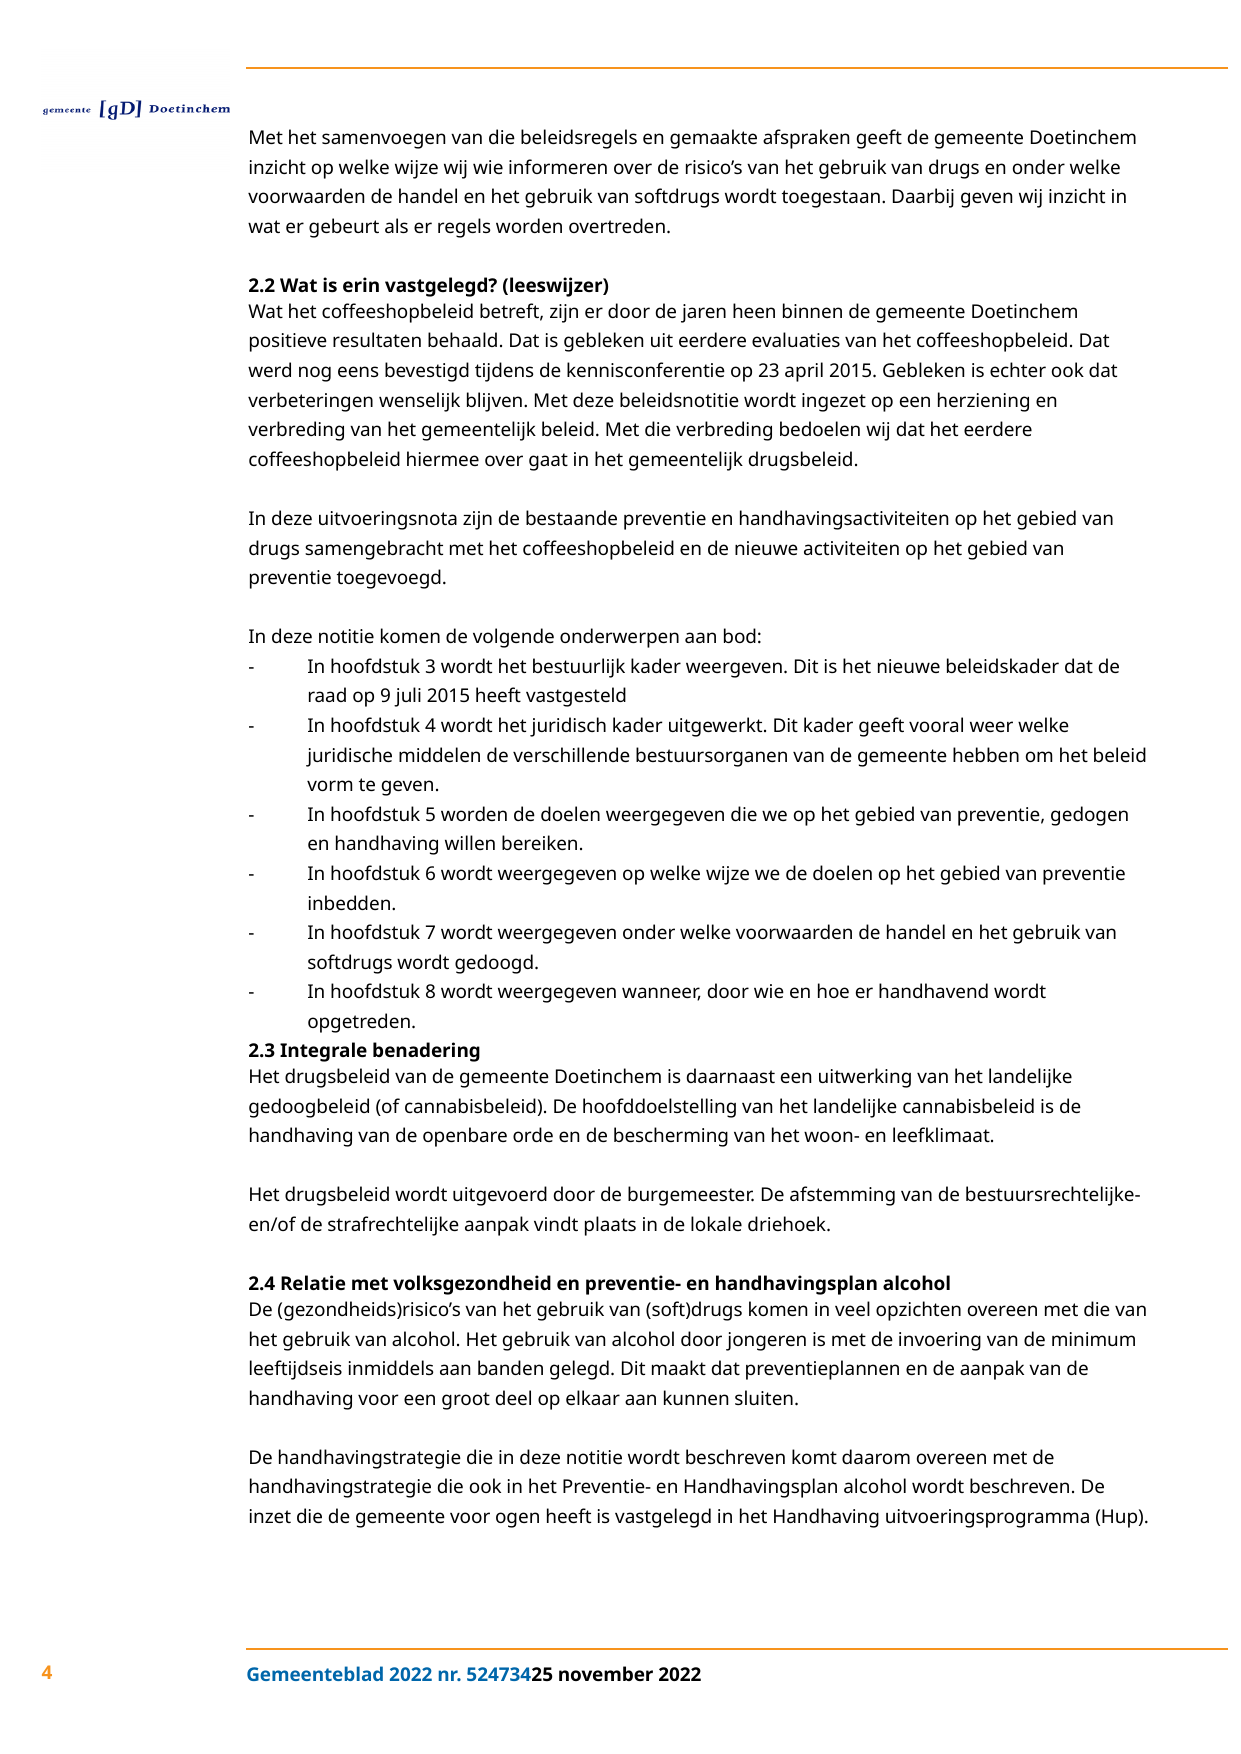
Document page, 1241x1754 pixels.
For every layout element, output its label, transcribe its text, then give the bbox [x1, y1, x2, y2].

text 2.2 Wat is erin vastgelegd? (leeswijzer) [248, 272, 1152, 298]
list In hoofdstuk 7 wordt weergegeven onder welke voorwaarden de handel en het gebruik van softdrugs wordt gedoogd. [248, 919, 1152, 974]
list In hoofdstuk 8 wordt weergegeven wanneer, door wie en hoe er handhavend wordt opgetreden. [248, 978, 1152, 1034]
text In deze notitie komen de volgende onderwerpen aan bod: [248, 623, 1152, 649]
text 2.4 Relatie met volksgezondheid en preventie- en handhavingsplan alcohol [248, 1270, 1152, 1296]
text Het drugsbeleid wordt uitgevoerd door de burgemeester. De afstemming van de bestuursrechtelijke- en/of de strafrechtelijke aanpak vindt plaats in de lokale driehoek. [248, 1182, 1152, 1237]
list In hoofdstuk 3 wordt het bestuurlijk kader weergeven. Dit is het nieuwe beleidskader dat de raad op 9 juli 2015 heeft vastgesteld [248, 653, 1152, 708]
text Het drugsbeleid van de gemeente Doetinchem is daarnaast een uitwerking van het landelijke gedoogbeleid (of cannabisbeleid). De hoofddoelstelling van het landelijke cannabisbeleid is de handhaving van de openbare orde en de bescherming van het woon- en leefklimaat. [248, 1063, 1152, 1148]
text De (gezondheids)risico’s van het gebruik van (soft)drugs komen in veel opzichten overeen met die van het gebruik van alcohol. Het gebruik van alcohol door jongeren is met de invoering van de minimum leeftijdseis inmiddels aan banden gelegd. Dit maakt dat preventieplannen en de aanpak van de handhaving voor een groot deel op elkaar aan kunnen sluiten. [248, 1296, 1152, 1411]
list In hoofdstuk 5 worden de doelen weergegeven die we op het gebied van preventie, gedogen en handhaving willen bereiken. [248, 801, 1152, 856]
picture [41, 47, 231, 172]
list In hoofdstuk 4 wordt het juridisch kader uitgewerkt. Dit kader geeft vooral weer welke juridische middelen de verschillende bestuursorganen van de gemeente hebben om het beleid vorm te geven. [248, 712, 1152, 797]
text 2.3 Integrale benadering [248, 1038, 1152, 1063]
list In hoofdstuk 6 wordt weergegeven op welke wijze we de doelen op het gebied van preventie inbedden. [248, 860, 1152, 915]
text Wat het coffeeshopbeleid betreft, zijn er door de jaren heen binnen de gemeente Doetinchem positieve resultaten behaald. Dat is gebleken uit eerdere evaluaties van het coffeeshopbeleid. Dat werd nog eens bevestigd tijdens de kennisconferentie op 23 april 2015. Gebleken is echter ook dat verbeteringen wenselijk blijven. Met deze beleidsnotitie wordt ingezet op een herziening en verbreding van het gemeentelijk beleid. Met die verbreding bedoelen wij dat het eerdere coffeeshopbeleid hiermee over gaat in het gemeentelijk drugsbeleid. [248, 298, 1152, 472]
text De handhavingstrategie die in deze notitie wordt beschreven komt daarom overeen met de handhavingstrategie die ook in het Preventie- en Handhavingsplan alcohol wordt beschreven. De inzet die de gemeente voor ogen heeft is vastgelegd in het Handhaving uitvoeringsprogramma (Hup). [248, 1444, 1152, 1529]
text In deze uitvoeringsnota zijn de bestaande preventie en handhavingsactiviteiten op het gebied van drugs samengebracht met het coffeeshopbeleid en de nieuwe activiteiten op het gebied van preventie toegevoegd. [248, 505, 1152, 590]
text Met het samenvoegen van die beleidsregels en gemaakte afspraken geeft de gemeente Doetinchem inzicht op welke wijze wij wie informeren over de risico’s van het gebruik van drugs en onder welke voorwaarden de handel en het gebruik van softdrugs wordt toegestaan. Daarbij geven wij inzicht in wat er gebeurt als er regels worden overtreden. [248, 124, 1152, 239]
